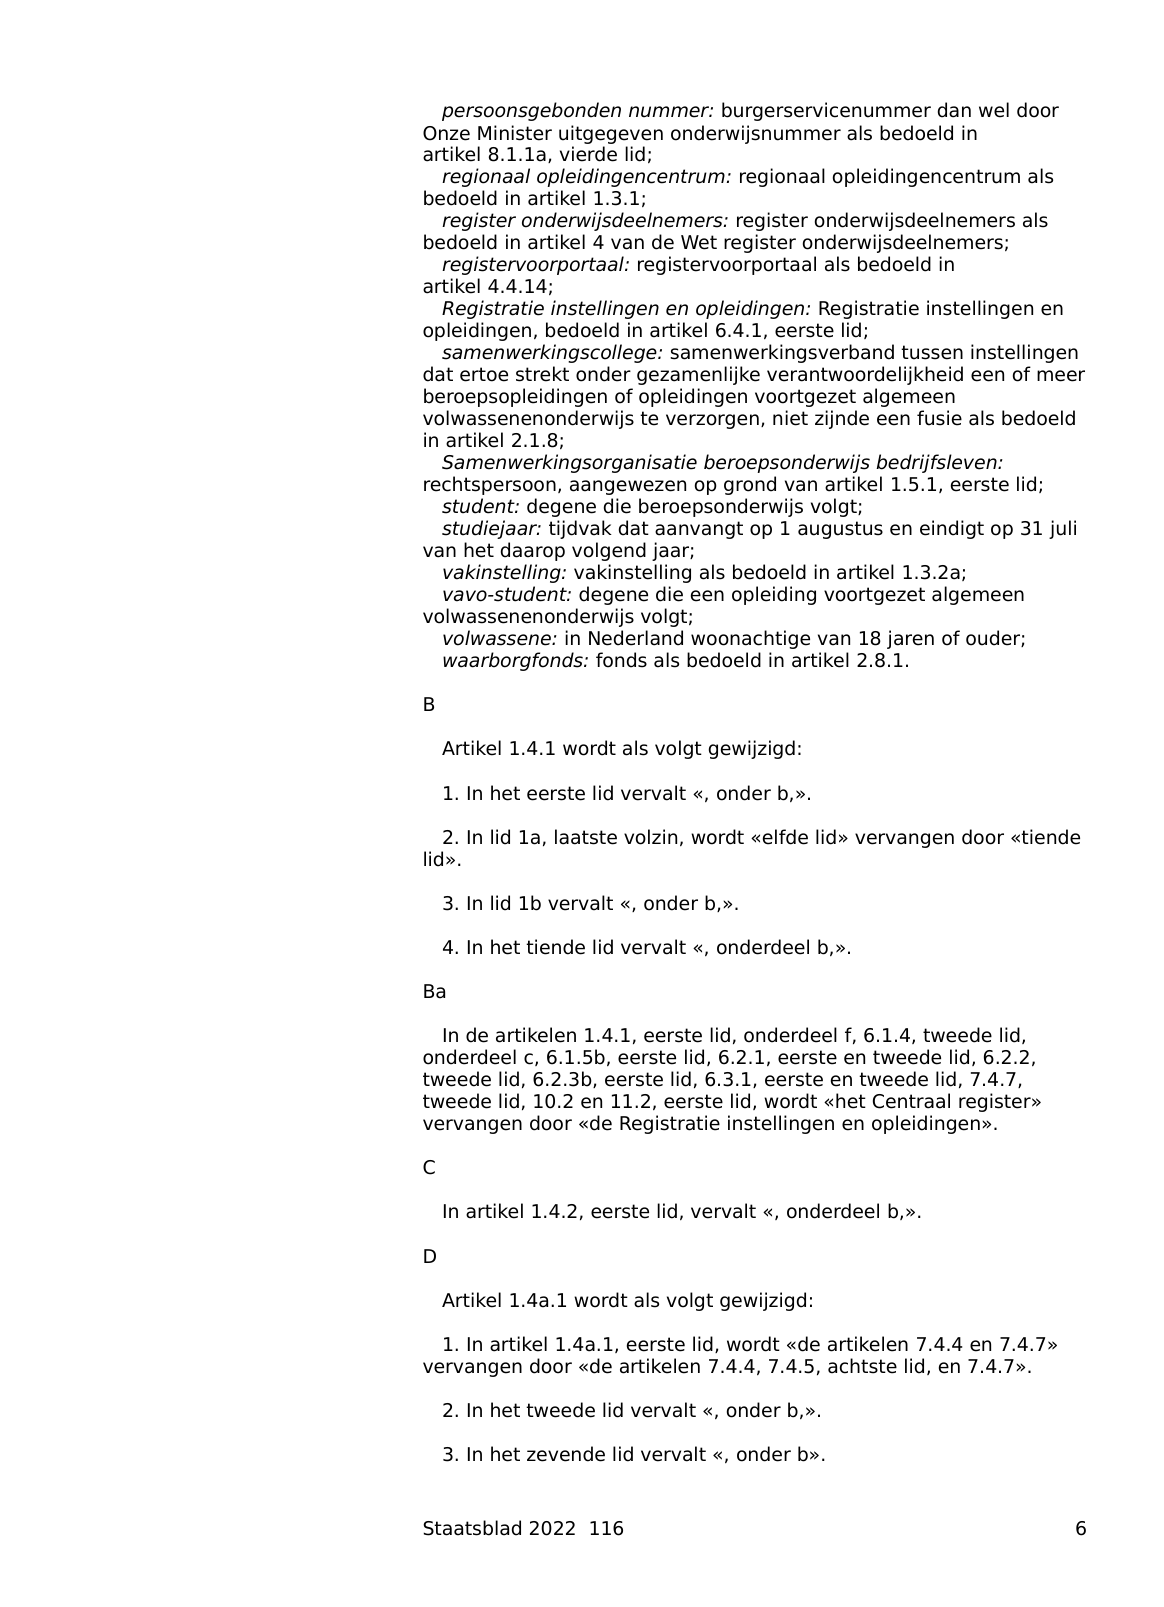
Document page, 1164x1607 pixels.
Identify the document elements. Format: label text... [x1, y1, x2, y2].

text In de artikelen 1.4.1, eerste lid, onderdeel f, 6.1.4, tweede lid, onderdeel c, 6.1.5b, eerste lid, 6.2.1, eerste en tweede lid, 6.2.2, tweede lid, 6.2.3b, eerste lid, 6.3.1, eerste en tweede lid, 7.4.7, tweede lid, 10.2 en 11.2, eerste lid, wordt «het Centraal register» vervangen door «de Registratie instellingen en opleidingen». [422, 1025, 1087, 1135]
text 2. In het tweede lid vervalt «, onder b,». [422, 1400, 1087, 1422]
text 3. In het zevende lid vervalt «, onder b». [422, 1444, 1087, 1466]
text vavo-student: degene die een opleiding voortgezet algemeen volwassenenonderwijs volgt; [422, 584, 1087, 628]
text registervoorportaal: registervoorportaal als bedoeld in artikel 4.4.14; [422, 254, 1087, 298]
text register onderwijsdeelnemers: register onderwijsdeelnemers als bedoeld in artikel 4 van de Wet register onderwijsdeelnemers; [422, 210, 1087, 254]
text persoonsgebonden nummer: burgerservicenummer dan wel door Onze Minister uitgegeven onderwijsnummer als bedoeld in artikel 8.1.1a, vierde lid; [422, 100, 1087, 166]
text Ba [422, 981, 1087, 1003]
text regionaal opleidingencentrum: regionaal opleidingencentrum als bedoeld in artikel 1.3.1; [422, 166, 1087, 210]
text student: degene die beroepsonderwijs volgt; [422, 496, 1087, 518]
text samenwerkingscollege: samenwerkingsverband tussen instellingen dat ertoe strekt onder gezamenlijke verantwoordelijkheid een of meer beroepsopleidingen of opleidingen voortgezet algemeen volwassenenonderwijs te verzorgen, niet zijnde een fusie als bedoeld in artikel 2.1.8; [422, 342, 1087, 452]
text In artikel 1.4.2, eerste lid, vervalt «, onderdeel b,». [422, 1201, 1087, 1223]
text studiejaar: tijdvak dat aanvangt op 1 augustus en eindigt op 31 juli van het daarop volgend jaar; [422, 518, 1087, 562]
text 1. In artikel 1.4a.1, eerste lid, wordt «de artikelen 7.4.4 en 7.4.7» vervangen door «de artikelen 7.4.4, 7.4.5, achtste lid, en 7.4.7». [422, 1334, 1087, 1378]
text Artikel 1.4.1 wordt als volgt gewijzigd: [422, 738, 1087, 760]
text Registratie instellingen en opleidingen: Registratie instellingen en opleidingen, bedoeld in artikel 6.4.1, eerste lid; [422, 298, 1087, 342]
text 4. In het tiende lid vervalt «, onderdeel b,». [422, 937, 1087, 959]
text volwassene: in Nederland woonachtige van 18 jaren of ouder; [422, 628, 1087, 650]
text D [422, 1246, 1087, 1268]
text Samenwerkingsorganisatie beroepsonderwijs bedrijfsleven: rechtspersoon, aangewezen op grond van artikel 1.5.1, eerste lid; [422, 452, 1087, 496]
text 2. In lid 1a, laatste volzin, wordt «elfde lid» vervangen door «tiende lid». [422, 827, 1087, 871]
text 1. In het eerste lid vervalt «, onder b,». [422, 782, 1087, 804]
text C [422, 1157, 1087, 1179]
text vakinstelling: vakinstelling als bedoeld in artikel 1.3.2a; [422, 562, 1087, 584]
text waarborgfonds: fonds als bedoeld in artikel 2.8.1. [422, 650, 1087, 672]
text B [422, 694, 1087, 716]
text 3. In lid 1b vervalt «, onder b,». [422, 893, 1087, 915]
text Artikel 1.4a.1 wordt als volgt gewijzigd: [422, 1290, 1087, 1312]
